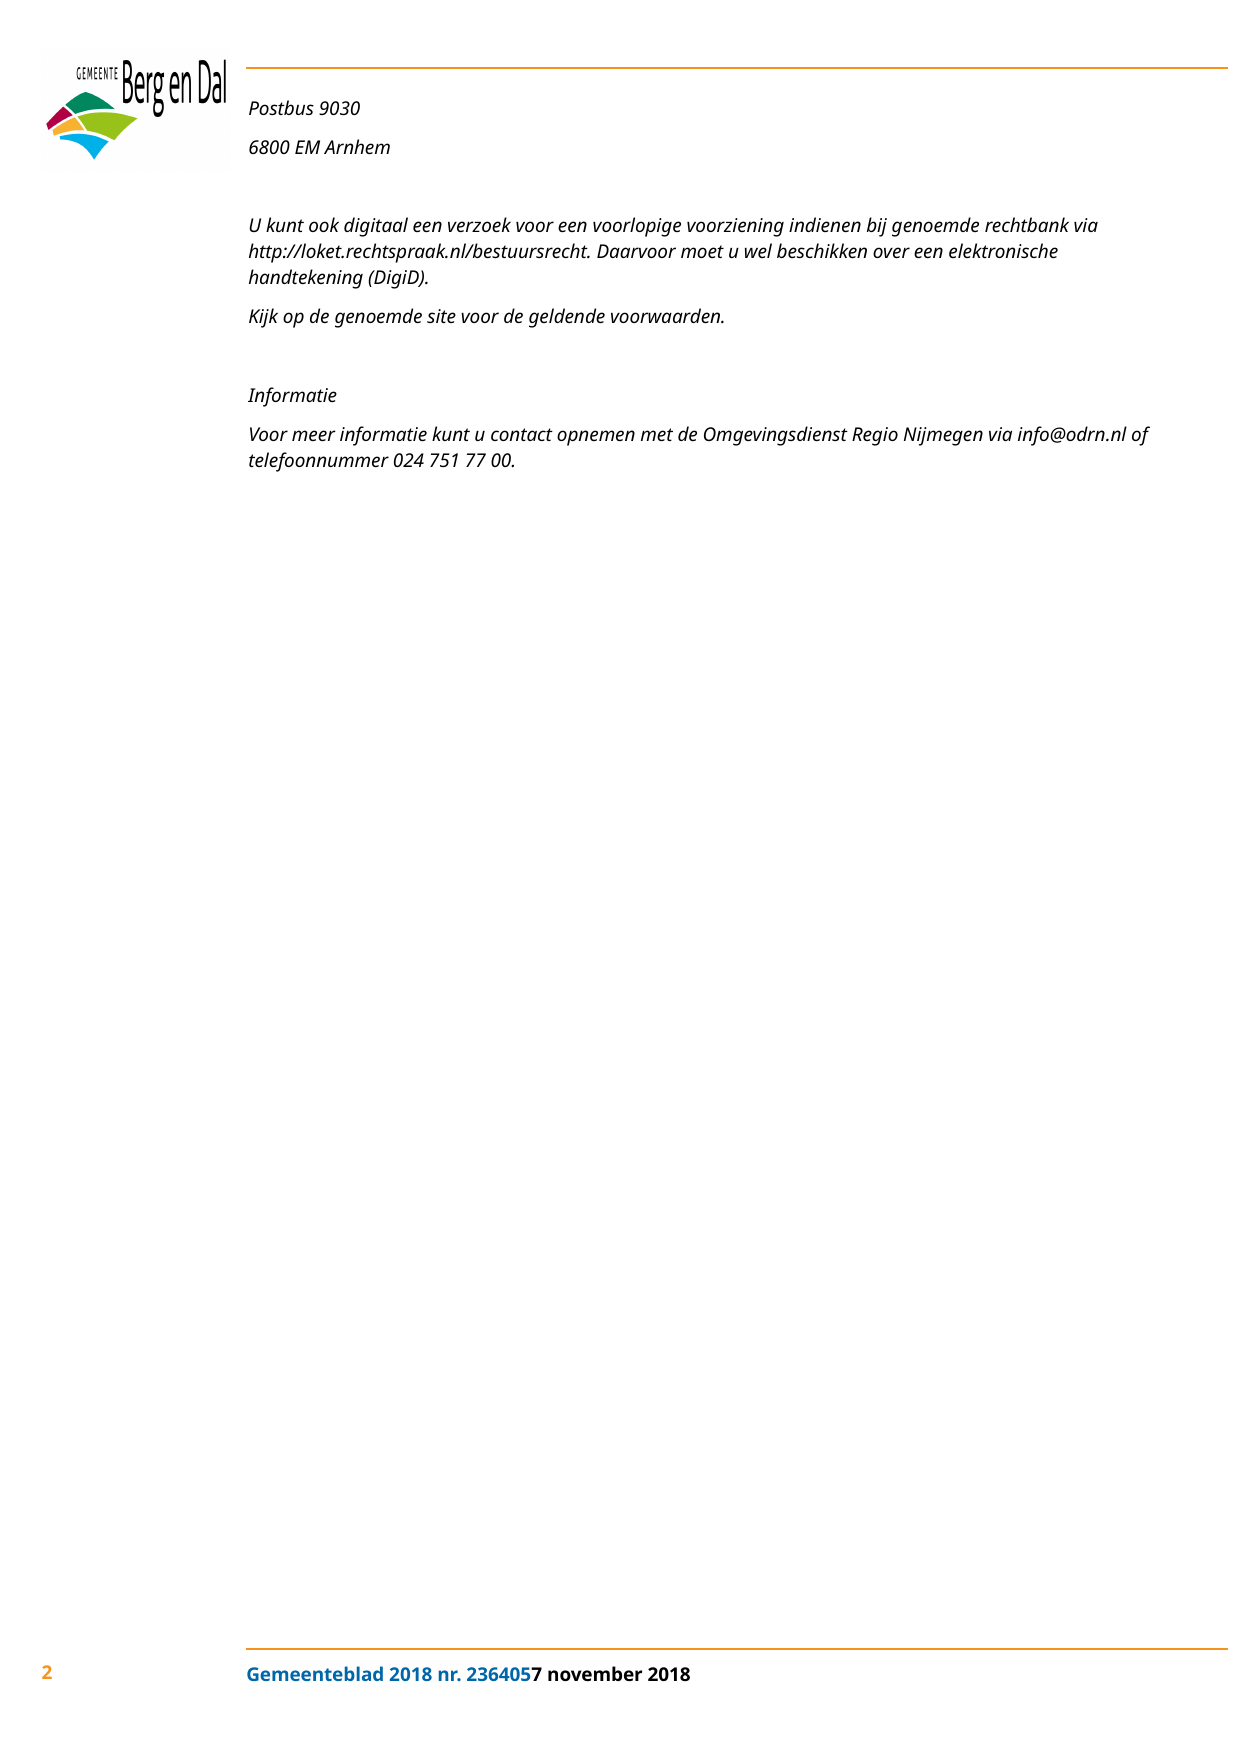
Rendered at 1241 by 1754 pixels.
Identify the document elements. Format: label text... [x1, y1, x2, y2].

text Voor meer informatie kunt u contact opnemen met de Omgevingsdienst Regio Nijmegen via info@odrn.nl of telefoonnummer 024 751 77 00. [248, 421, 1152, 473]
text U kunt ook digitaal een verzoek voor een voorlopige voorziening indienen bij genoemde rechtbank via http://loket.rechtspraak.nl/bestuursrecht. Daarvoor moet u wel beschikken over een elektronische handtekening (DigiD). [248, 213, 1152, 290]
text 6800 EM Arnhem [248, 134, 1152, 160]
picture [41, 47, 231, 172]
text Postbus 9030 [248, 95, 1152, 121]
text Informatie [248, 382, 1152, 408]
text Kijk op de genoemde site voor de geldende voorwaarden. [248, 303, 1152, 329]
